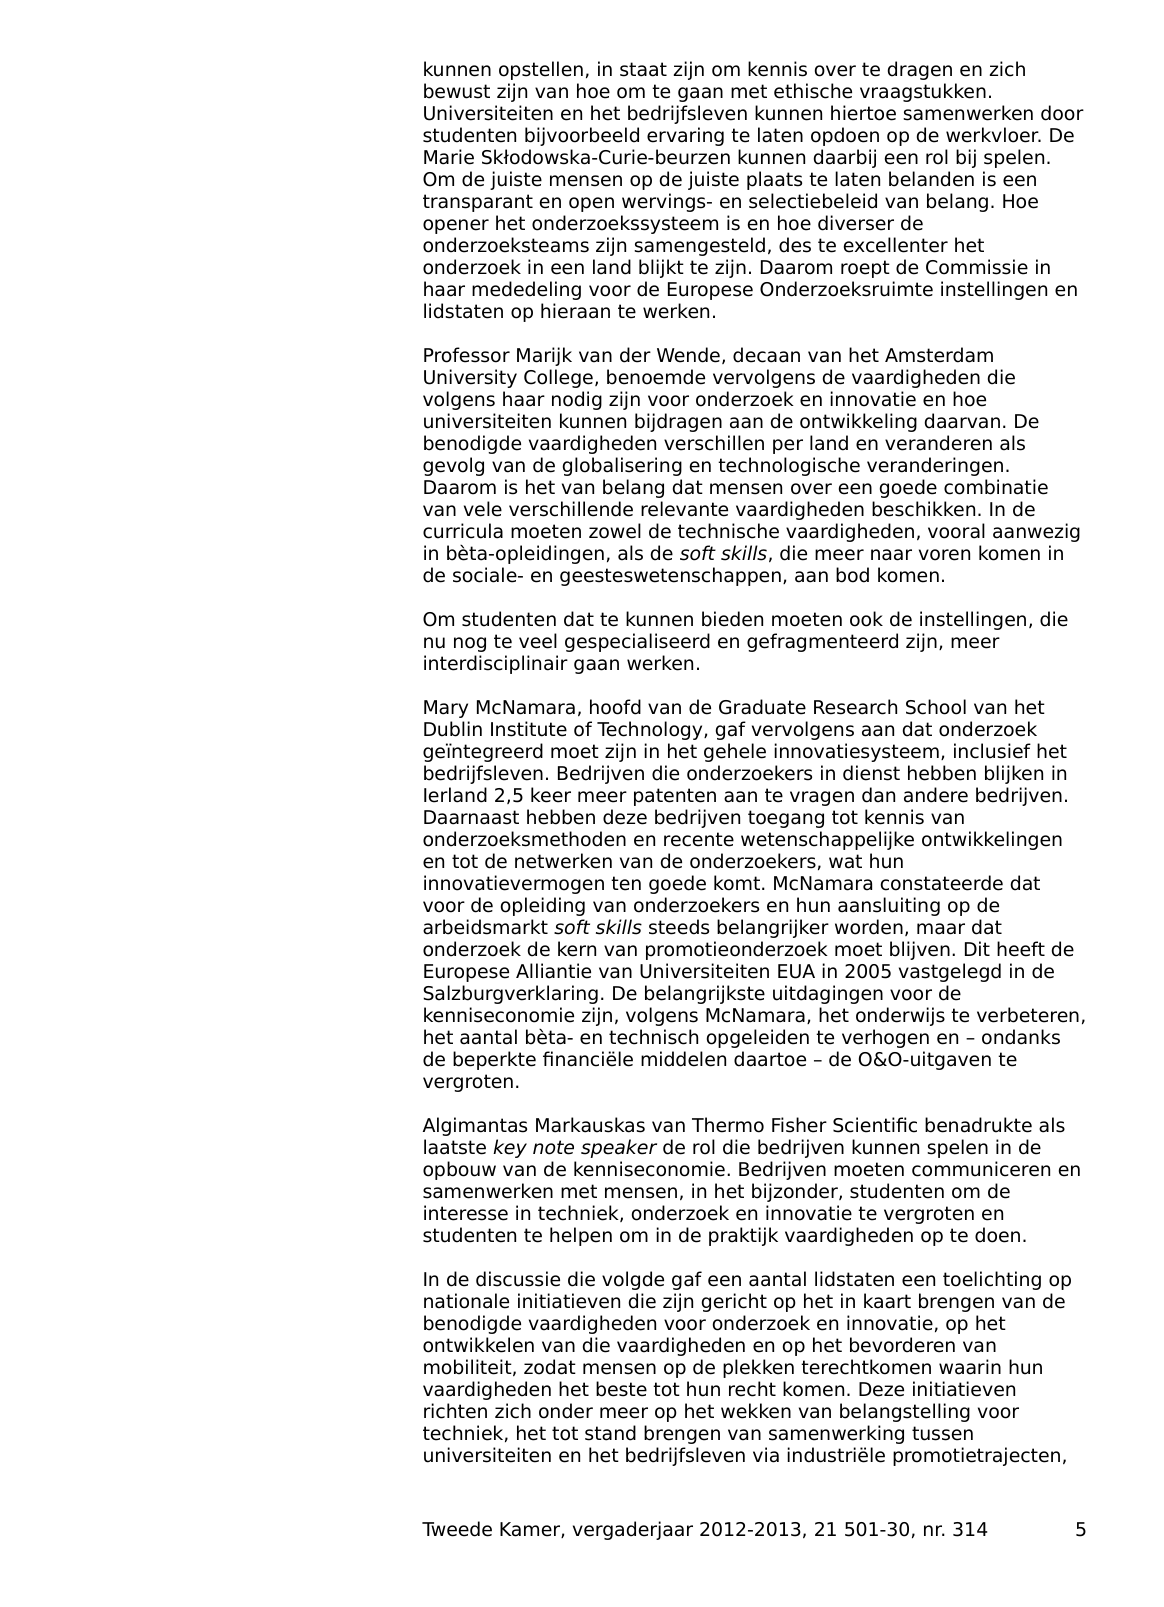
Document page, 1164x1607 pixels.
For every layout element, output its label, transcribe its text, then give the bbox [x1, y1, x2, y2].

text Algimantas Markauskas van Thermo Fisher Scientific benadrukte als laatste key note speaker de rol die bedrijven kunnen spelen in de opbouw van de kenniseconomie. Bedrijven moeten communiceren en samenwerken met mensen, in het bijzonder, studenten om de interesse in techniek, onderzoek en innovatie te vergroten en studenten te helpen om in de praktijk vaardigheden op te doen. [422, 1115, 1087, 1247]
text Professor Marijk van der Wende, decaan van het Amsterdam University College, benoemde vervolgens de vaardigheden die volgens haar nodig zijn voor onderzoek en innovatie en hoe universiteiten kunnen bijdragen aan de ontwikkeling daarvan. De benodigde vaardigheden verschillen per land en veranderen als gevolg van de globalisering en technologische veranderingen. Daarom is het van belang dat mensen over een goede combinatie van vele verschillende relevante vaardigheden beschikken. In de curricula moeten zowel de technische vaardigheden, vooral aanwezig in bèta-opleidingen, als de soft skills, die meer naar voren komen in de sociale- en geesteswetenschappen, aan bod komen. [422, 345, 1087, 587]
text kunnen opstellen, in staat zijn om kennis over te dragen en zich bewust zijn van hoe om te gaan met ethische vraagstukken. Universiteiten en het bedrijfsleven kunnen hiertoe samenwerken door studenten bijvoorbeeld ervaring te laten opdoen op de werkvloer. De Marie Skłodowska-Curie-beurzen kunnen daarbij een rol bij spelen. Om de juiste mensen op de juiste plaats te laten belanden is een transparant en open wervings- en selectiebeleid van belang. Hoe opener het onderzoekssysteem is en hoe diverser de onderzoeksteams zijn samengesteld, des te excellenter het onderzoek in een land blijkt te zijn. Daarom roept de Commissie in haar mededeling voor de Europese Onderzoeksruimte instellingen en lidstaten op hieraan te werken. [422, 59, 1087, 323]
text Om studenten dat te kunnen bieden moeten ook de instellingen, die nu nog te veel gespecialiseerd en gefragmenteerd zijn, meer interdisciplinair gaan werken. [422, 609, 1087, 675]
text Mary McNamara, hoofd van de Graduate Research School van het Dublin Institute of Technology, gaf vervolgens aan dat onderzoek geïntegreerd moet zijn in het gehele innovatiesysteem, inclusief het bedrijfsleven. Bedrijven die onderzoekers in dienst hebben blijken in Ierland 2,5 keer meer patenten aan te vragen dan andere bedrijven. Daarnaast hebben deze bedrijven toegang tot kennis van onderzoeksmethoden en recente wetenschappelijke ontwikkelingen en tot de netwerken van de onderzoekers, wat hun innovatievermogen ten goede komt. McNamara constateerde dat voor de opleiding van onderzoekers en hun aansluiting op de arbeidsmarkt soft skills steeds belangrijker worden, maar dat onderzoek de kern van promotieonderzoek moet blijven. Dit heeft de Europese Alliantie van Universiteiten EUA in 2005 vastgelegd in de Salzburgverklaring. De belangrijkste uitdagingen voor de kenniseconomie zijn, volgens McNamara, het onderwijs te verbeteren, het aantal bèta- en technisch opgeleiden te verhogen en – ondanks de beperkte financiële middelen daartoe – de O&O-uitgaven te vergroten. [422, 697, 1087, 1093]
text In de discussie die volgde gaf een aantal lidstaten een toelichting op nationale initiatieven die zijn gericht op het in kaart brengen van de benodigde vaardigheden voor onderzoek en innovatie, op het ontwikkelen van die vaardigheden en op het bevorderen van mobiliteit, zodat mensen op de plekken terechtkomen waarin hun vaardigheden het beste tot hun recht komen. Deze initiatieven richten zich onder meer op het wekken van belangstelling voor techniek, het tot stand brengen van samenwerking tussen universiteiten en het bedrijfsleven via industriële promotietrajecten, [422, 1269, 1087, 1467]
